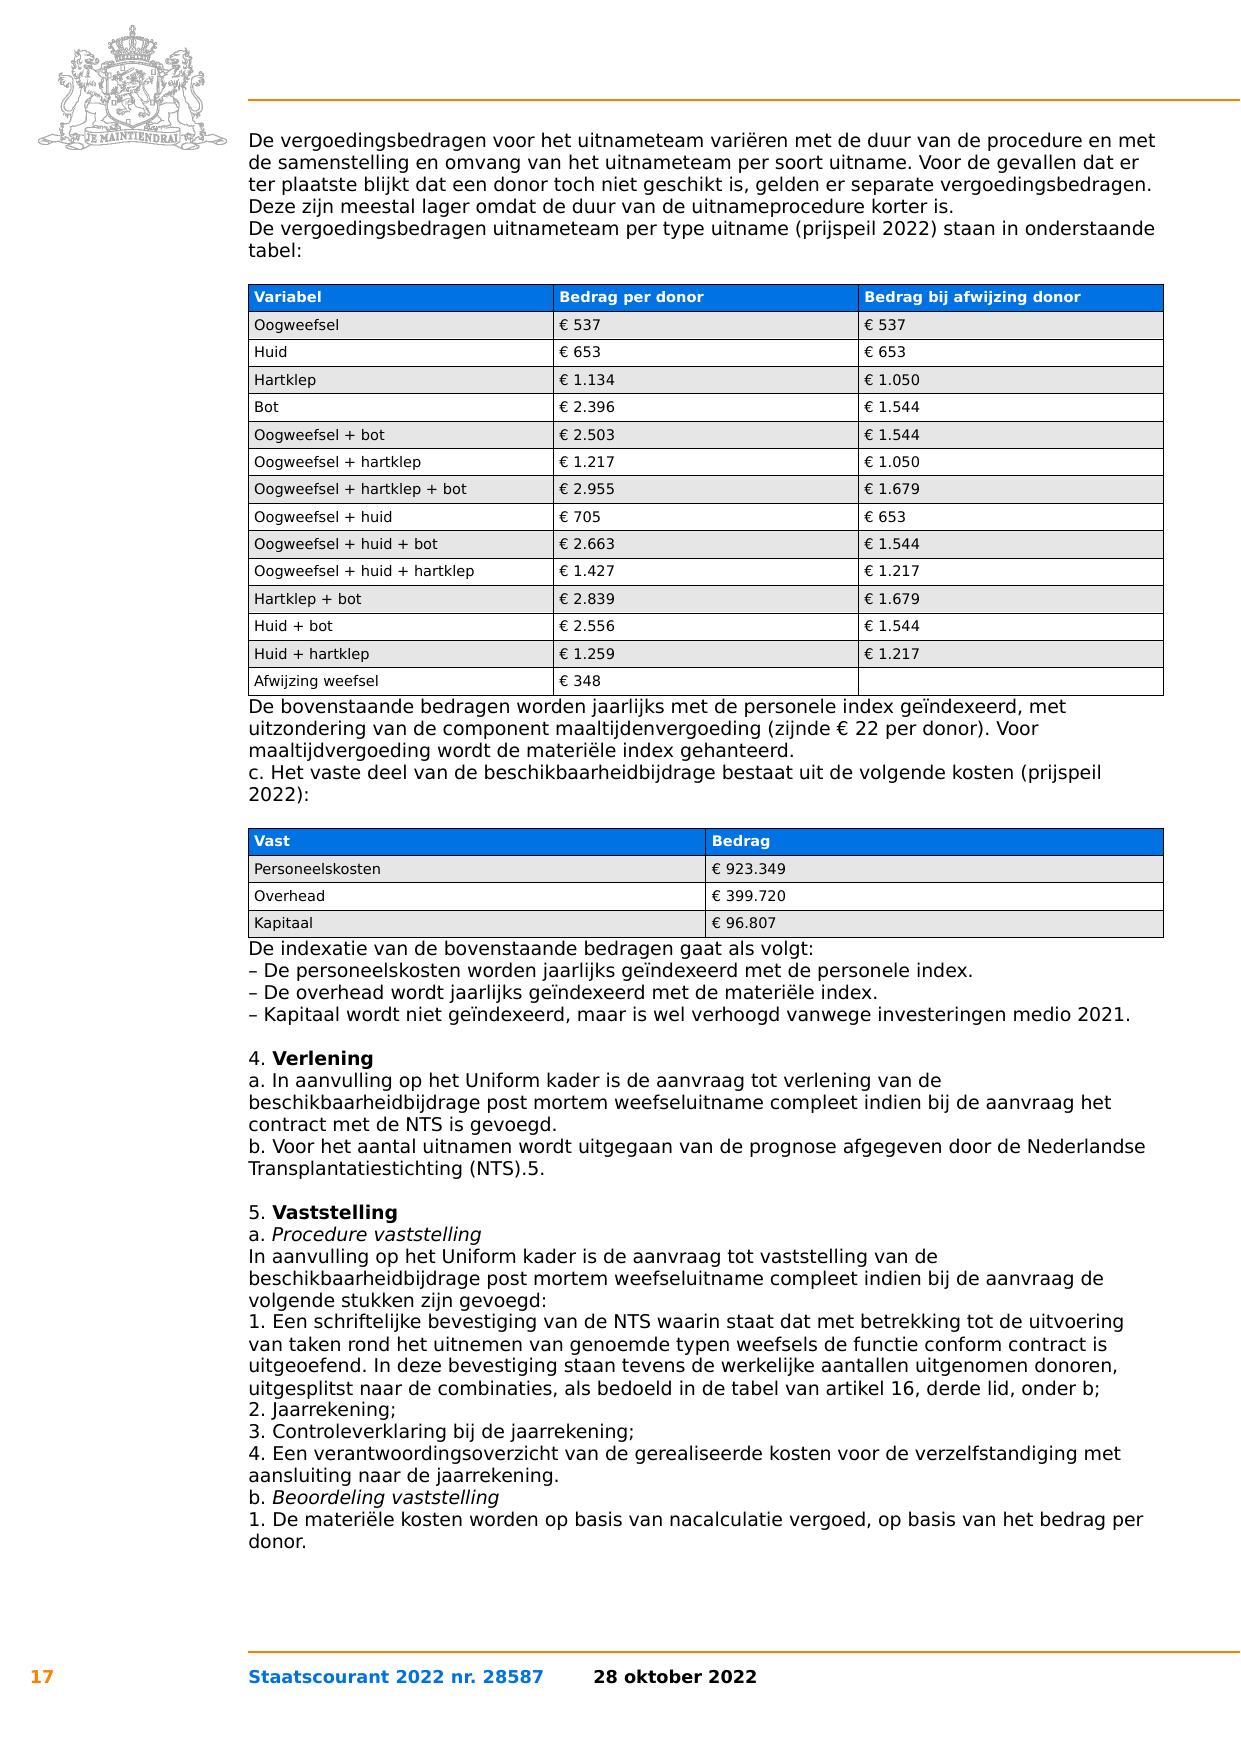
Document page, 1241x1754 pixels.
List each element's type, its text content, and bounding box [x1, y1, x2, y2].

table_cell Afwijzing weefsel [249, 668, 553, 694]
table_cell € 1.544 [859, 394, 1163, 421]
table_cell Overhead [249, 883, 705, 909]
table_cell € 1.679 [859, 586, 1163, 612]
table_cell Oogweefsel + huid + bot [249, 531, 553, 558]
table_cell € 348 [554, 668, 858, 694]
table_cell € 1.217 [859, 559, 1163, 585]
table_header Bedrag bij afwijzing donor [859, 285, 1163, 311]
text De bovenstaande bedragen worden jaarlijks met de personele index geïndexeerd, met uitzondering van de component maaltijdenvergoeding (zijnde € 22 per donor). Voor maaltijdvergoeding wordt de materiële index gehanteerd. [248, 696, 1163, 762]
table_cell € 653 [859, 340, 1163, 366]
table_cell € 2.556 [554, 614, 858, 640]
table_cell € 2.839 [554, 586, 858, 612]
table_cell [859, 668, 1163, 694]
table_cell € 399.720 [706, 883, 1163, 909]
table_cell € 1.217 [554, 449, 858, 475]
text De vergoedingsbedragen voor het uitnameteam variëren met de duur van de procedure en met de samenstelling en omvang van het uitnameteam per soort uitname. Voor de gevallen dat er ter plaatste blijkt dat een donor toch niet geschikt is, gelden er separate vergoedingsbedragen. Deze zijn meestal lager omdat de duur van de uitnameprocedure korter is. [248, 130, 1163, 218]
table_cell € 653 [554, 340, 858, 366]
text – De personeelskosten worden jaarlijks geïndexeerd met de personele index. [248, 960, 1163, 982]
text c. Het vaste deel van de beschikbaarheidbijdrage bestaat uit de volgende kosten (prijspeil 2022): [248, 762, 1163, 806]
table_cell € 1.259 [554, 641, 858, 667]
table_cell Hartklep [249, 367, 553, 393]
text b. Voor het aantal uitnamen wordt uitgegaan van de prognose afgegeven door de Nederlandse Transplantatiestichting (NTS).5. [248, 1136, 1163, 1180]
text 1. Een schriftelijke bevestiging van de NTS waarin staat dat met betrekking tot de uitvoering van taken rond het uitnemen van genoemde typen weefsels de functie conform contract is uitgeoefend. In deze bevestiging staan tevens de werkelijke aantallen uitgenomen donoren, uitgesplitst naar de combinaties, als bedoeld in de tabel van artikel 16, derde lid, onder b; [248, 1311, 1163, 1399]
table_header Bedrag [706, 829, 1163, 855]
picture [38, 25, 227, 150]
table_cell € 537 [859, 312, 1163, 338]
text – De overhead wordt jaarlijks geïndexeerd met de materiële index. [248, 982, 1163, 1004]
table_cell € 2.663 [554, 531, 858, 558]
table_cell € 653 [859, 504, 1163, 530]
text 4. Verlening [248, 1048, 1163, 1070]
table_cell Hartklep + bot [249, 586, 553, 612]
text 3. Controleverklaring bij de jaarrekening; [248, 1421, 1163, 1443]
text De vergoedingsbedragen uitnameteam per type uitname (prijspeil 2022) staan in onderstaande tabel: [248, 218, 1163, 262]
text b. Beoordeling vaststelling [248, 1487, 1163, 1509]
text De indexatie van de bovenstaande bedragen gaat als volgt: [248, 938, 1163, 960]
table_cell Bot [249, 394, 553, 421]
text 2. Jaarrekening; [248, 1399, 1163, 1421]
table_cell € 2.396 [554, 394, 858, 421]
table_cell Huid + hartklep [249, 641, 553, 667]
text 1. De materiële kosten worden op basis van nacalculatie vergoed, op basis van het bedrag per donor. [248, 1509, 1163, 1553]
table_cell Oogweefsel + huid [249, 504, 553, 530]
table_cell € 923.349 [706, 856, 1163, 882]
table_cell € 2.503 [554, 422, 858, 448]
table_cell € 1.544 [859, 422, 1163, 448]
table_cell € 1.050 [859, 449, 1163, 475]
text 5. Vaststelling [248, 1202, 1163, 1223]
table_cell Oogweefsel + hartklep + bot [249, 476, 553, 503]
table_cell € 705 [554, 504, 858, 530]
table_cell € 1.427 [554, 559, 858, 585]
table_cell € 96.807 [706, 911, 1163, 937]
text 4. Een verantwoordingsoverzicht van de gerealiseerde kosten voor de verzelfstandiging met aansluiting naar de jaarrekening. [248, 1443, 1163, 1487]
text a. In aanvulling op het Uniform kader is de aanvraag tot verlening van de beschikbaarheidbijdrage post mortem weefseluitname compleet indien bij de aanvraag het contract met de NTS is gevoegd. [248, 1070, 1163, 1136]
table_cell Oogweefsel + hartklep [249, 449, 553, 475]
table_header Vast [249, 829, 705, 855]
table_cell Huid + bot [249, 614, 553, 640]
table_header Bedrag per donor [554, 285, 858, 311]
text – Kapitaal wordt niet geïndexeerd, maar is wel verhoogd vanwege investeringen medio 2021. [248, 1004, 1163, 1026]
table_cell Oogweefsel [249, 312, 553, 338]
table_cell Huid [249, 340, 553, 366]
text a. Procedure vaststelling [248, 1223, 1163, 1246]
table_cell Oogweefsel + huid + hartklep [249, 559, 553, 585]
table_header Variabel [249, 285, 553, 311]
table_cell € 2.955 [554, 476, 858, 503]
table_cell € 1.217 [859, 641, 1163, 667]
table_cell Personeelskosten [249, 856, 705, 882]
table_cell € 1.544 [859, 531, 1163, 558]
table_cell Oogweefsel + bot [249, 422, 553, 448]
table_cell Kapitaal [249, 911, 705, 937]
table_cell € 1.544 [859, 614, 1163, 640]
table_cell € 1.679 [859, 476, 1163, 503]
table_cell € 1.134 [554, 367, 858, 393]
text In aanvulling op het Uniform kader is de aanvraag tot vaststelling van de beschikbaarheidbijdrage post mortem weefseluitname compleet indien bij de aanvraag de volgende stukken zijn gevoegd: [248, 1246, 1163, 1311]
table_cell € 537 [554, 312, 858, 338]
table_cell € 1.050 [859, 367, 1163, 393]
